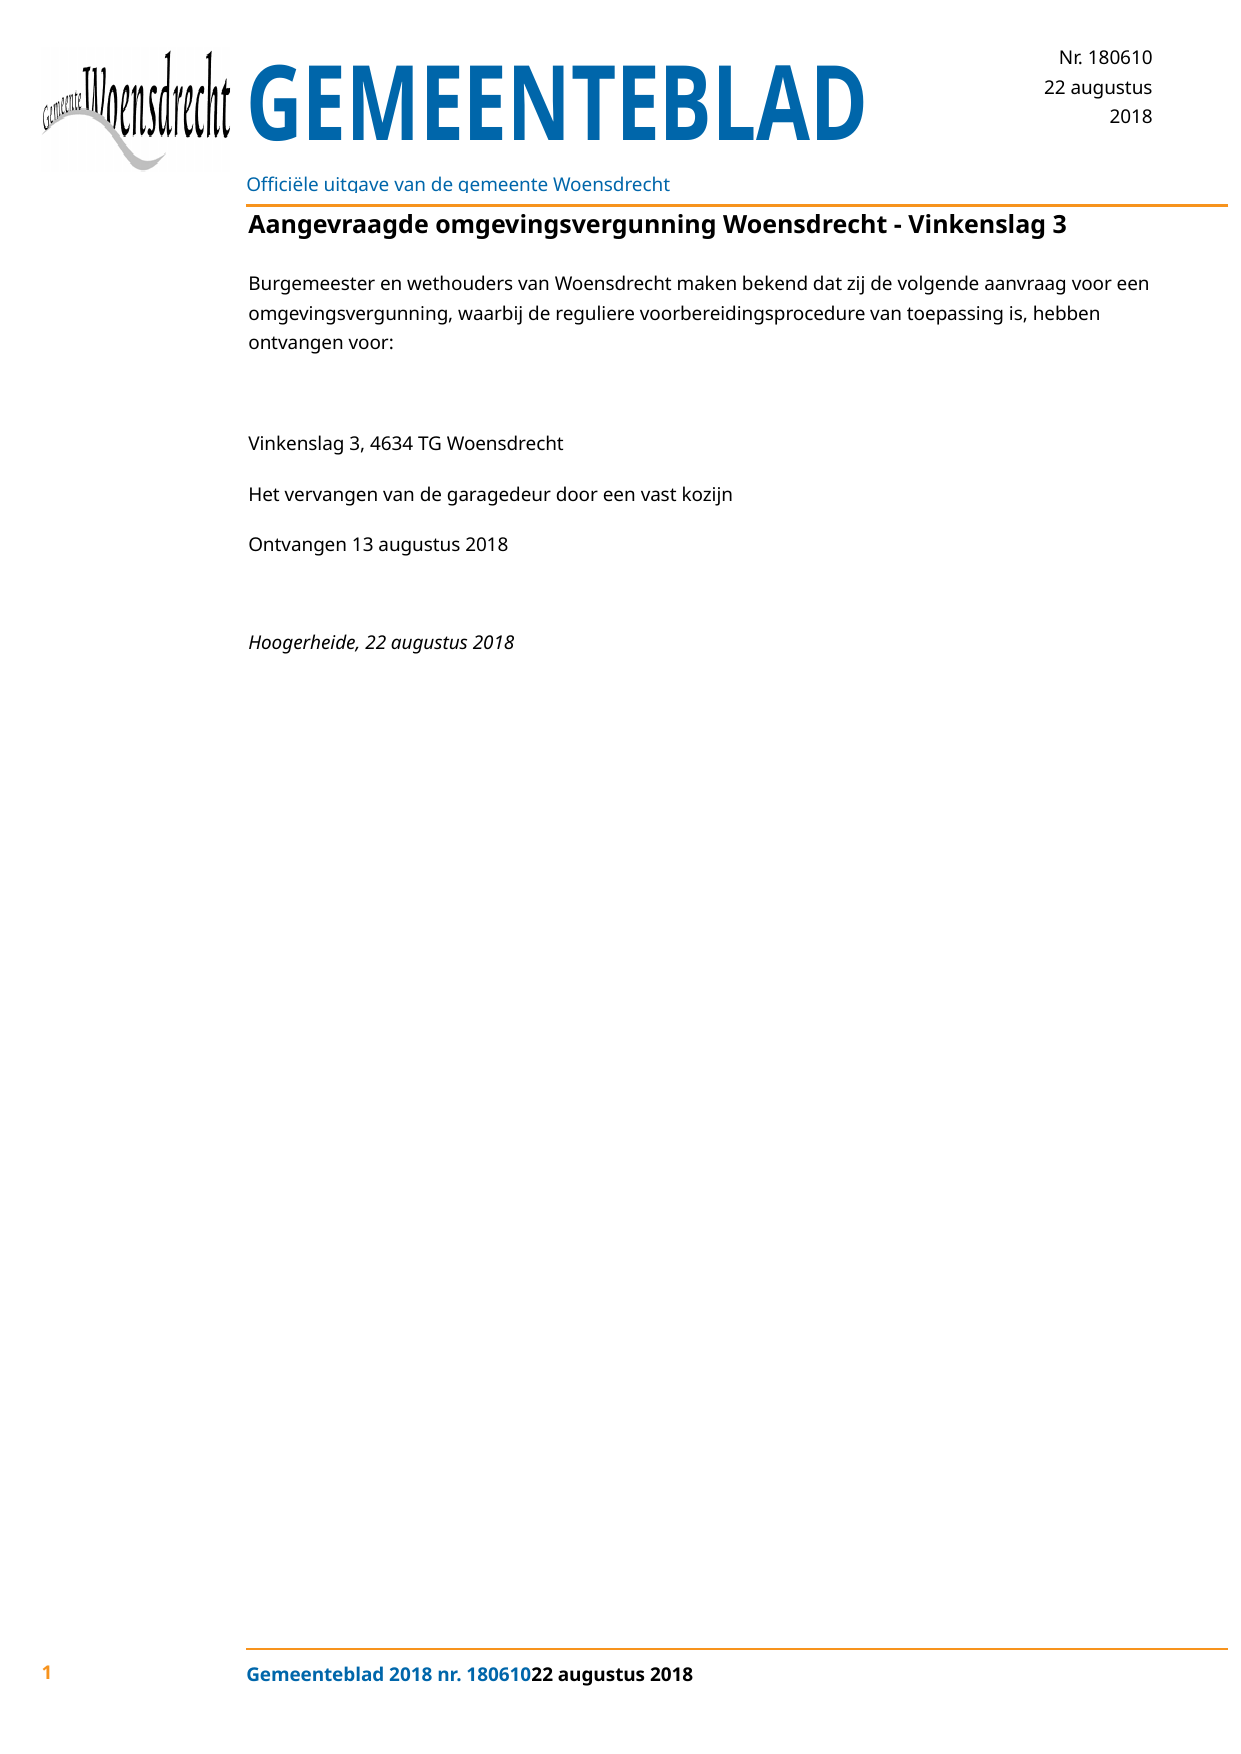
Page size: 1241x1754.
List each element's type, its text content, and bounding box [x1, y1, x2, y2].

text Burgemeester en wethouders van Woensdrecht maken bekend dat zij de volgende aanvraag voor een omgevingsvergunning, waarbij de reguliere voorbereidingsprocedure van toepassing is, hebben ontvangen voor: [248, 270, 1152, 355]
text Vinkenslag 3, 4634 TG Woensdrecht [248, 430, 1152, 456]
text Aangevraagde omgevingsvergunning Woensdrecht - Vinkenslag 3 [248, 207, 1152, 241]
picture [41, 47, 231, 172]
text Het vervangen van de garagedeur door een vast kozijn [248, 481, 1152, 506]
text Hoogerheide, 22 augustus 2018 [248, 629, 1152, 655]
text Ontvangen 13 augustus 2018 [248, 531, 1152, 557]
